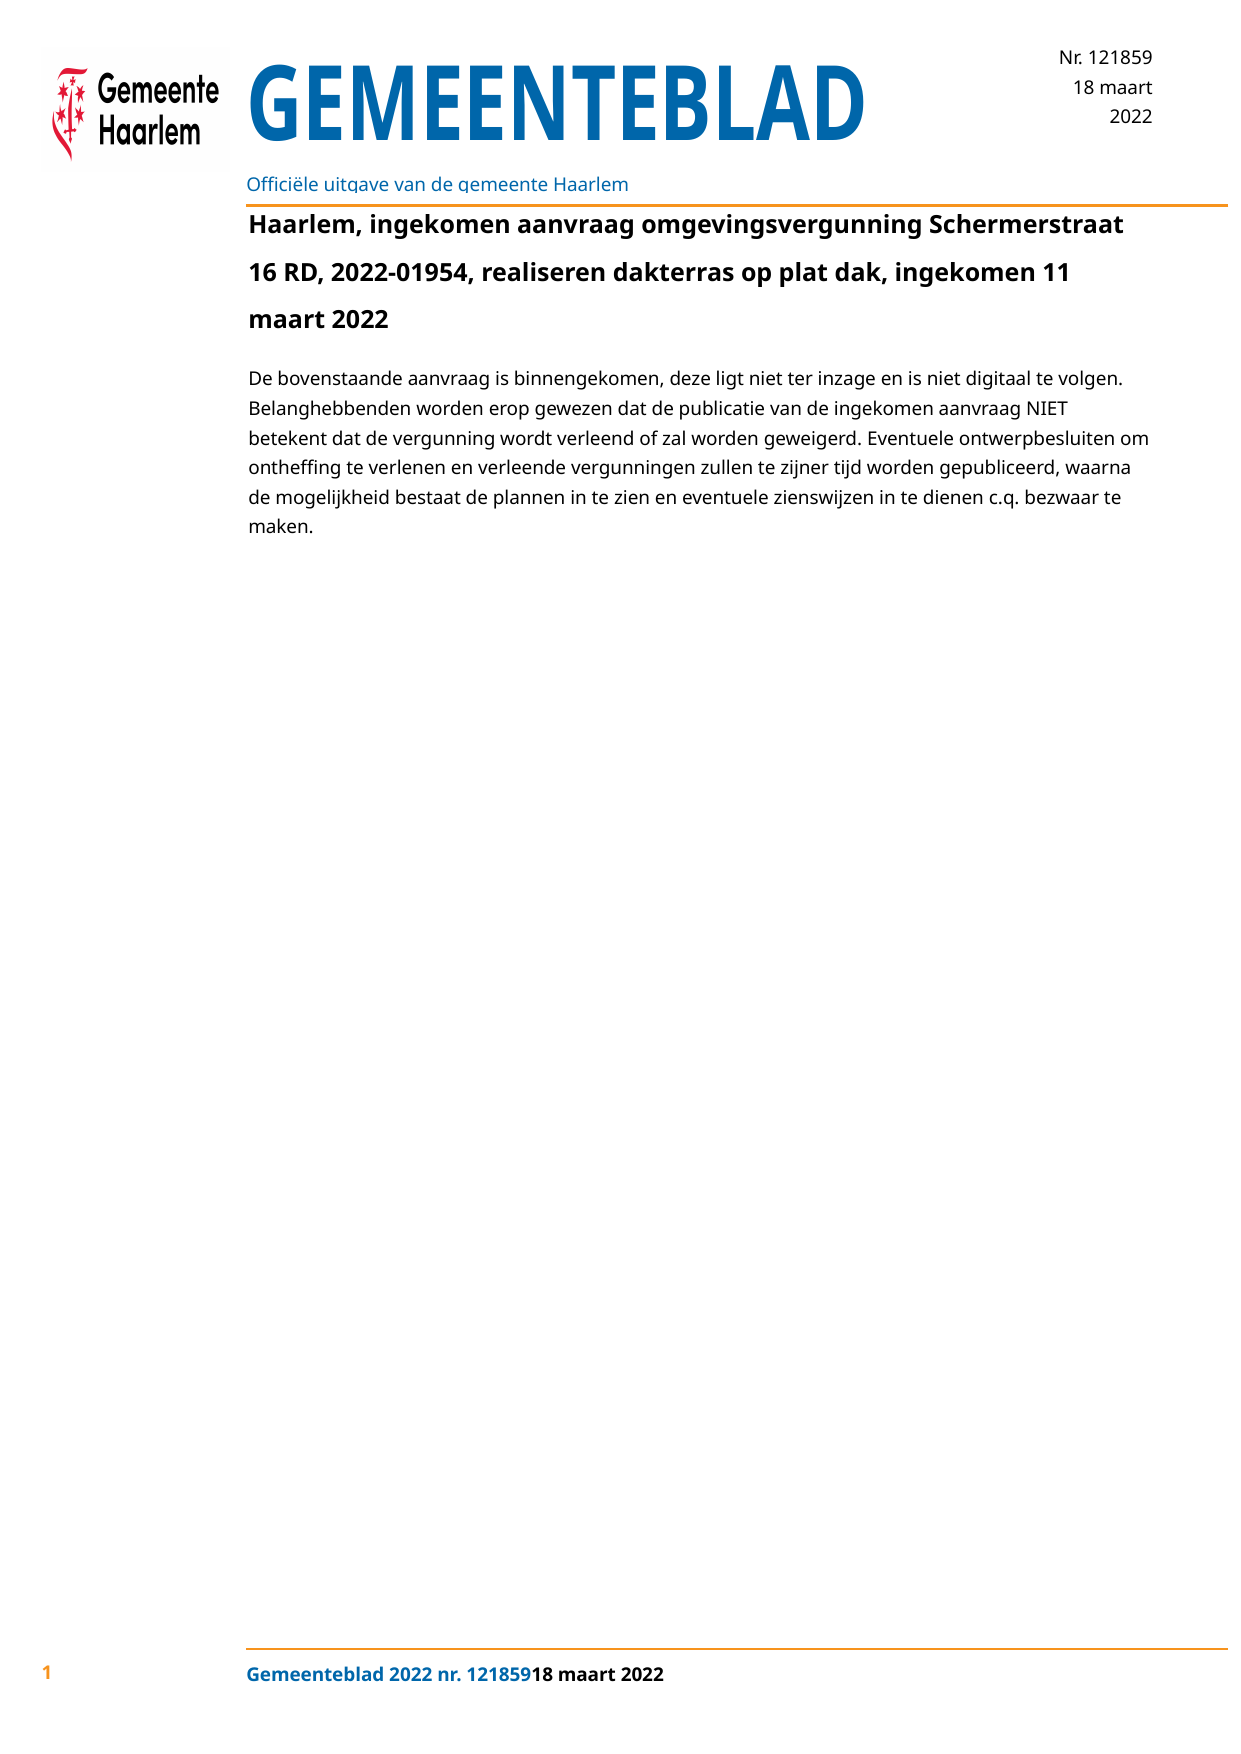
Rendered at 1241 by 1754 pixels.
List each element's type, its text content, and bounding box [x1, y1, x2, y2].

text Haarlem, ingekomen aanvraag omgevingsvergunning Schermerstraat 16 RD, 2022-01954, realiseren dakterras op plat dak, ingekomen 11 maart 2022 [248, 207, 1152, 336]
text De bovenstaande aanvraag is binnengekomen, deze ligt niet ter inzage en is niet digitaal te volgen. Belanghebbenden worden erop gewezen dat de publicatie van de ingekomen aanvraag NIET betekent dat de vergunning wordt verleend of zal worden geweigerd. Eventuele ontwerpbesluiten om ontheffing te verlenen en verleende vergunningen zullen te zijner tijd worden gepubliceerd, waarna de mogelijkheid bestaat de plannen in te zien en eventuele zienswijzen in te dienen c.q. bezwaar te maken. [248, 366, 1152, 539]
picture [41, 47, 231, 172]
